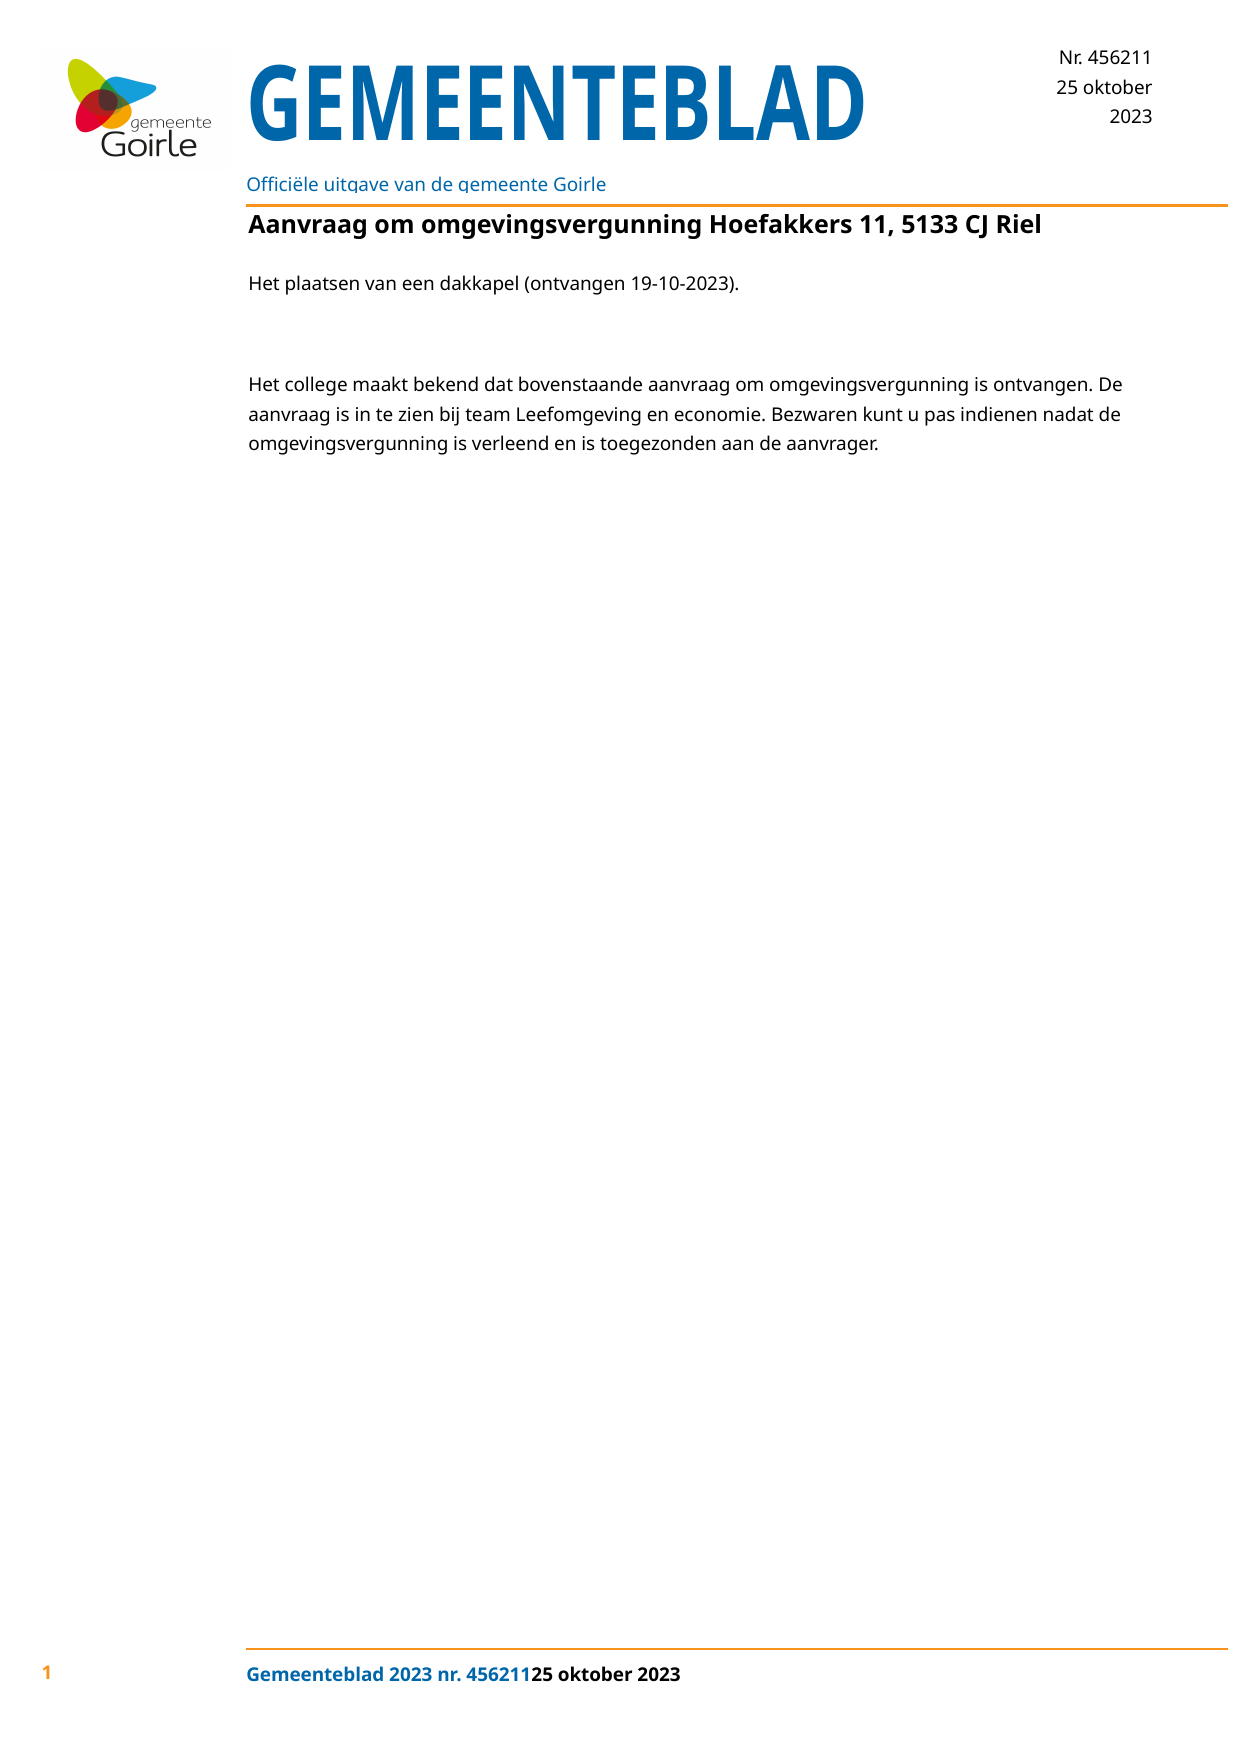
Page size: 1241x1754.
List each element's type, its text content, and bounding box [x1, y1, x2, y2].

text Aanvraag om omgevingsvergunning Hoefakkers 11, 5133 CJ Riel [248, 207, 1152, 241]
picture [41, 47, 231, 172]
text Het plaatsen van een dakkapel (ontvangen 19-10-2023). [248, 270, 1152, 296]
text Het college maakt bekend dat bovenstaande aanvraag om omgevingsvergunning is ontvangen. De aanvraag is in te zien bij team Leefomgeving en economie. Bezwaren kunt u pas indienen nadat de omgevingsvergunning is verleend en is toegezonden aan de aanvrager. [248, 371, 1152, 456]
